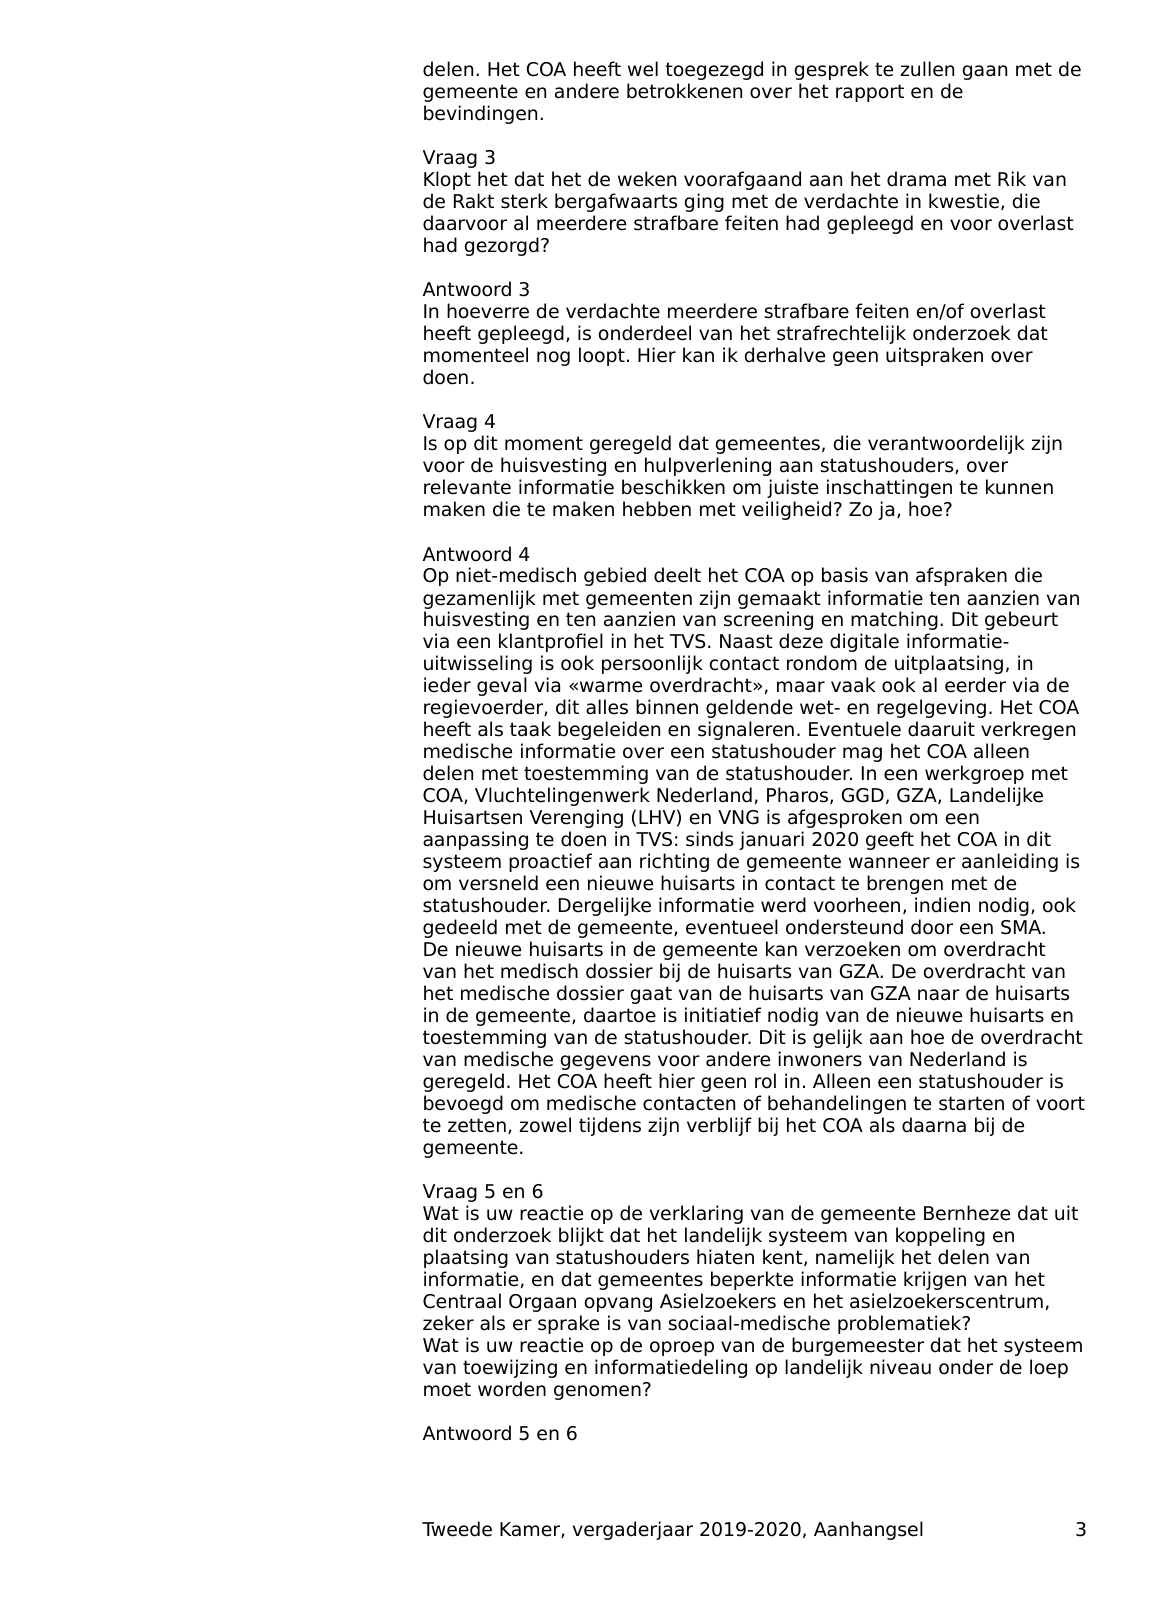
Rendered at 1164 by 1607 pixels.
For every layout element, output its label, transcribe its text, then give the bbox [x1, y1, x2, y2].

text delen. Het COA heeft wel toegezegd in gesprek te zullen gaan met de gemeente en andere betrokkenen over het rapport en de bevindingen. [422, 59, 1087, 125]
text Vraag 5 en 6 [422, 1181, 1087, 1203]
text Antwoord 4 [422, 543, 1087, 565]
text Is op dit moment geregeld dat gemeentes, die verantwoordelijk zijn voor de huisvesting en hulpverlening aan statushouders, over relevante informatie beschikken om juiste inschattingen te kunnen maken die te maken hebben met veiligheid? Zo ja, hoe? [422, 433, 1087, 521]
text De nieuwe huisarts in de gemeente kan verzoeken om overdracht van het medisch dossier bij de huisarts van GZA. De overdracht van het medische dossier gaat van de huisarts van GZA naar de huisarts in de gemeente, daartoe is initiatief nodig van de nieuwe huisarts en toestemming van de statushouder. Dit is gelijk aan hoe de overdracht van medische gegevens voor andere inwoners van Nederland is geregeld. Het COA heeft hier geen rol in. Alleen een statushouder is bevoegd om medische contacten of behandelingen te starten of voort te zetten, zowel tijdens zijn verblijf bij het COA als daarna bij de gemeente. [422, 939, 1087, 1159]
text Vraag 3 [422, 147, 1087, 169]
text Op niet-medisch gebied deelt het COA op basis van afspraken die gezamenlijk met gemeenten zijn gemaakt informatie ten aanzien van huisvesting en ten aanzien van screening en matching. Dit gebeurt via een klantprofiel in het TVS. Naast deze digitale informatie-uitwisseling is ook persoonlijk contact rondom de uitplaatsing, in ieder geval via «warme overdracht», maar vaak ook al eerder via de regievoerder, dit alles binnen geldende wet- en regelgeving. Het COA heeft als taak begeleiden en signaleren. Eventuele daaruit verkregen medische informatie over een statushouder mag het COA alleen delen met toestemming van de statushouder. In een werkgroep met COA, Vluchtelingenwerk Nederland, Pharos, GGD, GZA, Landelijke Huisartsen Verenging (LHV) en VNG is afgesproken om een aanpassing te doen in TVS: sinds januari 2020 geeft het COA in dit systeem proactief aan richting de gemeente wanneer er aanleiding is om versneld een nieuwe huisarts in contact te brengen met de statushouder. Dergelijke informatie werd voorheen, indien nodig, ook gedeeld met de gemeente, eventueel ondersteund door een SMA. [422, 565, 1087, 939]
text Wat is uw reactie op de oproep van de burgemeester dat het systeem van toewijzing en informatiedeling op landelijk niveau onder de loep moet worden genomen? [422, 1335, 1087, 1401]
text In hoeverre de verdachte meerdere strafbare feiten en/of overlast heeft gepleegd, is onderdeel van het strafrechtelijk onderzoek dat momenteel nog loopt. Hier kan ik derhalve geen uitspraken over doen. [422, 301, 1087, 389]
text Vraag 4 [422, 411, 1087, 433]
text Wat is uw reactie op de verklaring van de gemeente Bernheze dat uit dit onderzoek blijkt dat het landelijk systeem van koppeling en plaatsing van statushouders hiaten kent, namelijk het delen van informatie, en dat gemeentes beperkte informatie krijgen van het Centraal Orgaan opvang Asielzoekers en het asielzoekerscentrum, zeker als er sprake is van sociaal-medische problematiek? [422, 1203, 1087, 1335]
text Antwoord 5 en 6 [422, 1423, 1087, 1445]
text Klopt het dat het de weken voorafgaand aan het drama met Rik van de Rakt sterk bergafwaarts ging met de verdachte in kwestie, die daarvoor al meerdere strafbare feiten had gepleegd en voor overlast had gezorgd? [422, 169, 1087, 257]
text Antwoord 3 [422, 279, 1087, 301]
